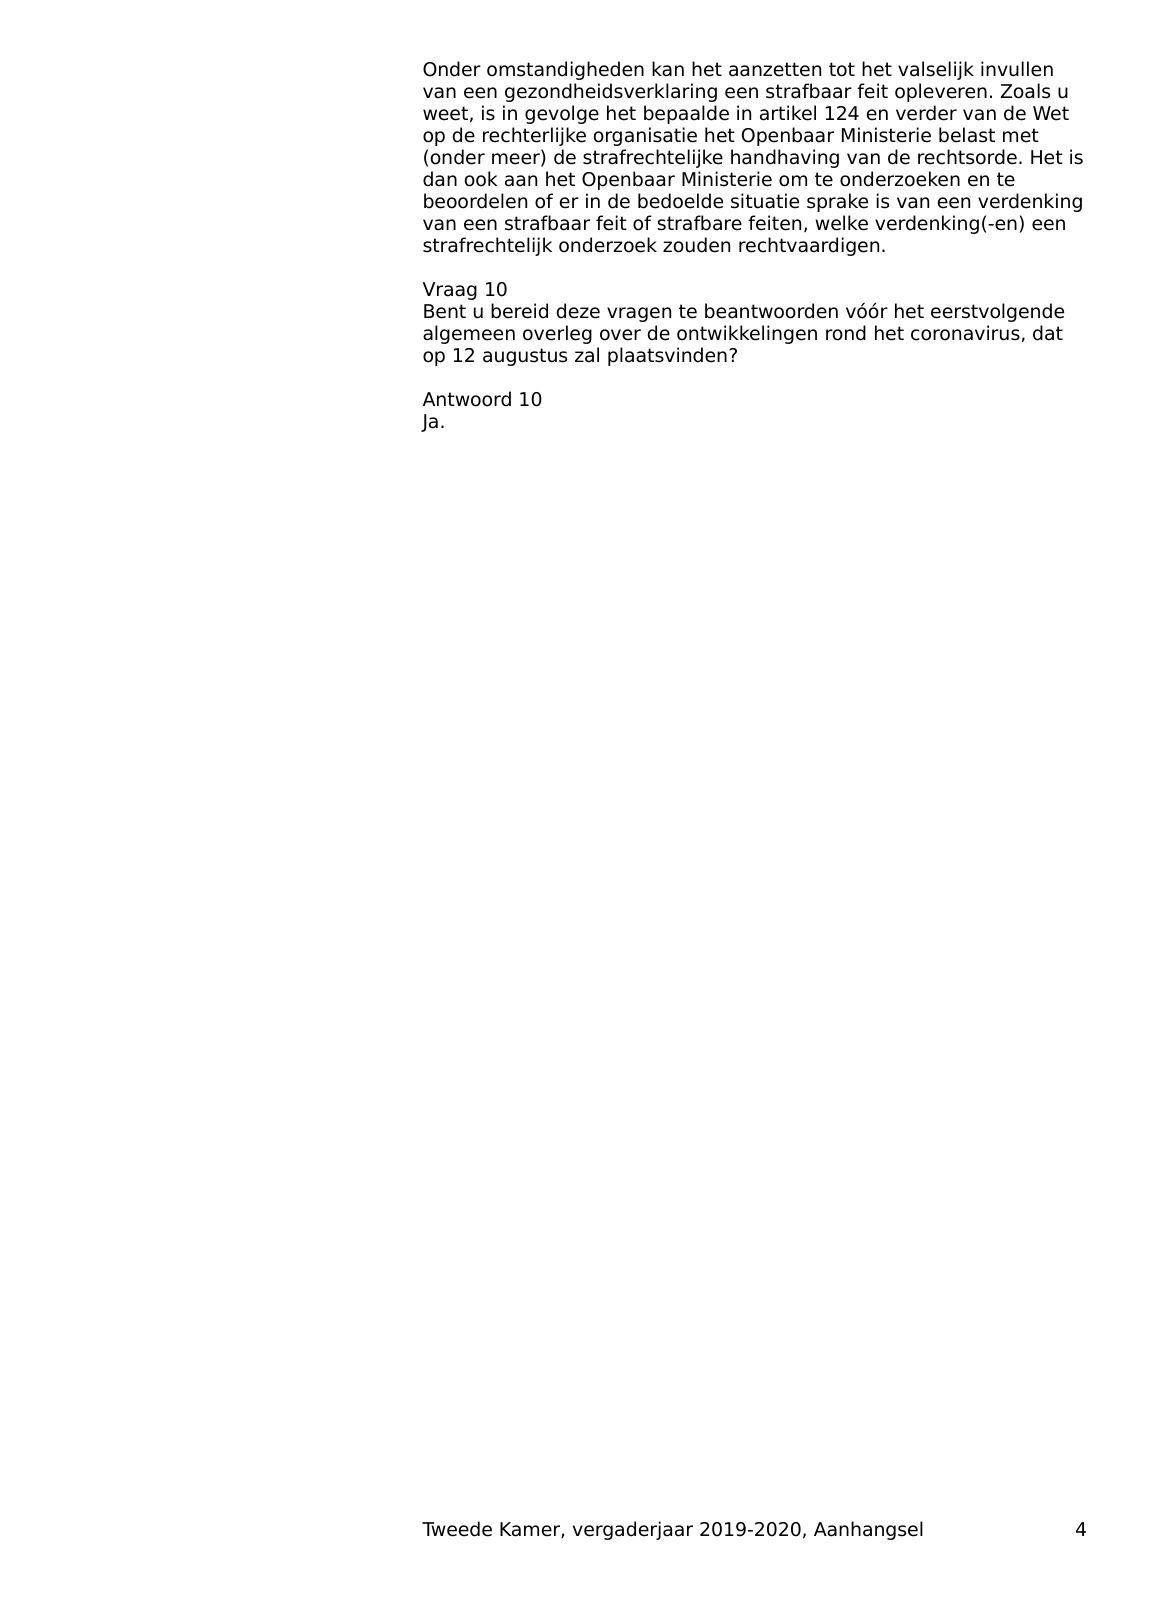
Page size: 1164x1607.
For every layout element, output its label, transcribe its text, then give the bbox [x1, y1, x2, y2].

text Ja. [422, 411, 1087, 433]
text Antwoord 10 [422, 389, 1087, 411]
text Vraag 10 [422, 279, 1087, 301]
text Onder omstandigheden kan het aanzetten tot het valselijk invullen van een gezondheidsverklaring een strafbaar feit opleveren. Zoals u weet, is in gevolge het bepaalde in artikel 124 en verder van de Wet op de rechterlijke organisatie het Openbaar Ministerie belast met (onder meer) de strafrechtelijke handhaving van de rechtsorde. Het is dan ook aan het Openbaar Ministerie om te onderzoeken en te beoordelen of er in de bedoelde situatie sprake is van een verdenking van een strafbaar feit of strafbare feiten, welke verdenking(-en) een strafrechtelijk onderzoek zouden rechtvaardigen. [422, 59, 1087, 257]
text Bent u bereid deze vragen te beantwoorden vóór het eerstvolgende algemeen overleg over de ontwikkelingen rond het coronavirus, dat op 12 augustus zal plaatsvinden? [422, 301, 1087, 367]
